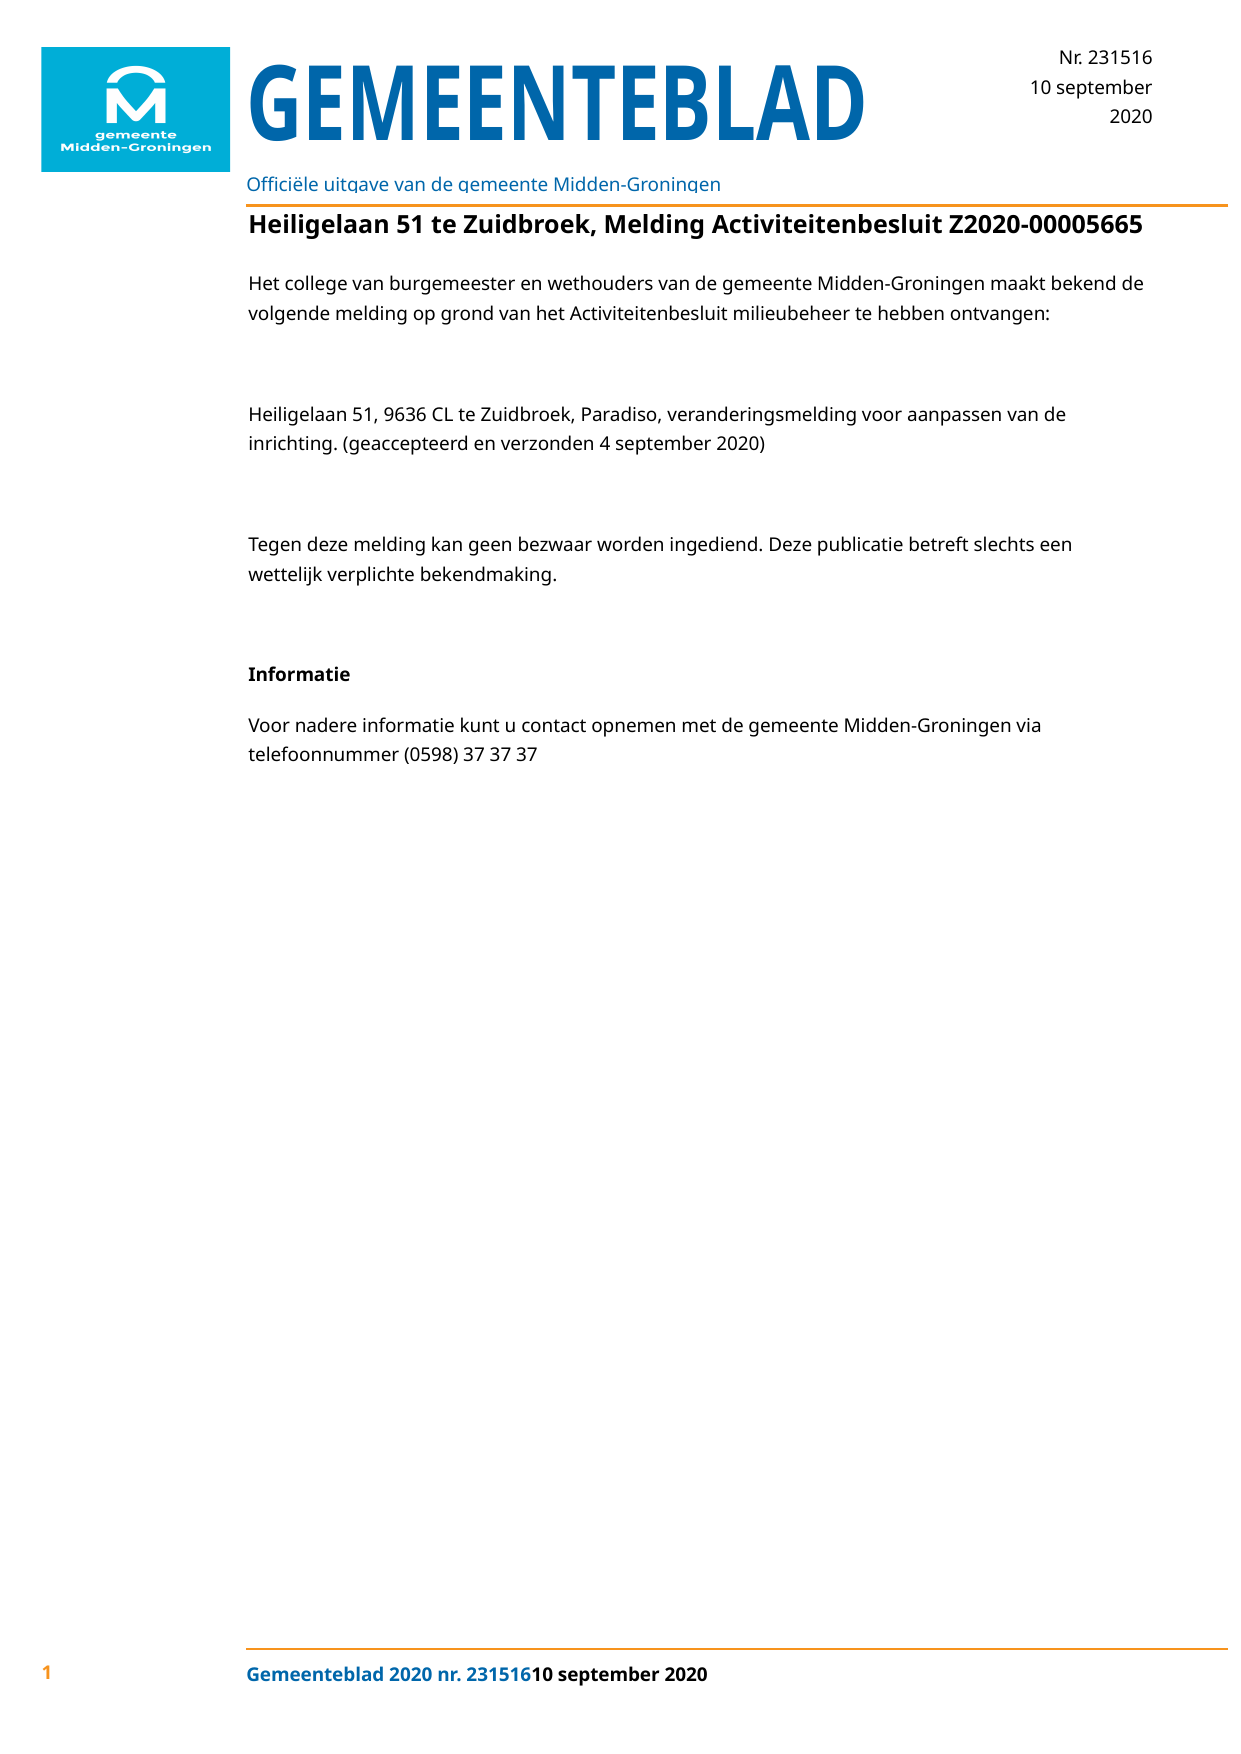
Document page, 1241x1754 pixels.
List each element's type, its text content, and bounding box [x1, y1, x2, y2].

text Informatie [248, 662, 1152, 687]
text Heiligelaan 51, 9636 CL te Zuidbroek, Paradiso, veranderingsmelding voor aanpassen van de inrichting. (geaccepteerd en verzonden 4 september 2020) [248, 401, 1152, 456]
text Voor nadere informatie kunt u contact opnemen met de gemeente Midden-Groningen via telefoonnummer (0598) 37 37 37 [248, 712, 1152, 767]
picture [184, 146, 190, 153]
text Heiligelaan 51 te Zuidbroek, Melding Activiteitenbesluit Z2020-00005665 [248, 207, 1152, 241]
text Tegen deze melding kan geen bezwaar worden ingediend. Deze publicatie betreft slechts een wettelijk verplichte bekendmaking. [248, 531, 1152, 586]
text Het college van burgemeester en wethouders van de gemeente Midden-Groningen maakt bekend de volgende melding op grond van het Activiteitenbesluit milieubeheer te hebben ontvangen: [248, 270, 1152, 326]
picture [107, 89, 165, 122]
picture [108, 66, 164, 82]
